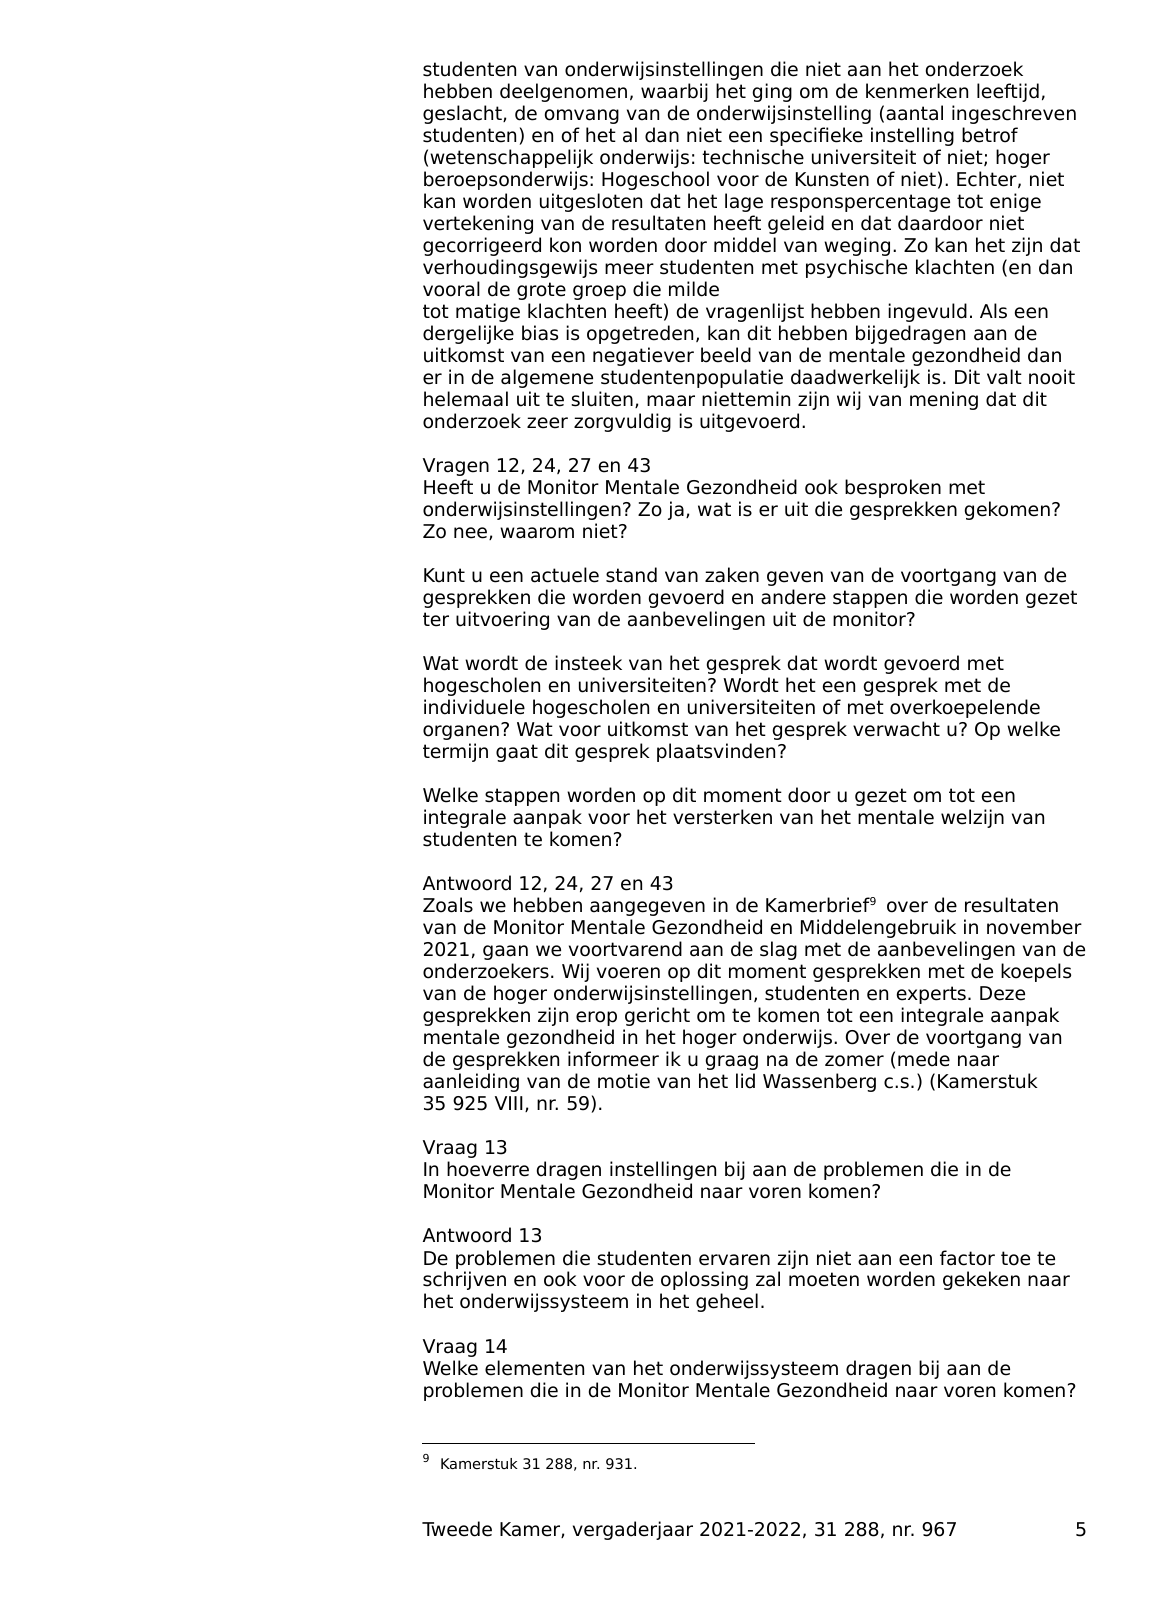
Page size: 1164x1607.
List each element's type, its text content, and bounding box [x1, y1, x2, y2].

text Antwoord 13 [422, 1225, 1087, 1247]
text Kunt u een actuele stand van zaken geven van de voortgang van de gesprekken die worden gevoerd en andere stappen die worden gezet ter uitvoering van de aanbevelingen uit de monitor? [422, 565, 1087, 631]
text In hoeverre dragen instellingen bij aan de problemen die in de Monitor Mentale Gezondheid naar voren komen? [422, 1159, 1087, 1203]
text Wat wordt de insteek van het gesprek dat wordt gevoerd met hogescholen en universiteiten? Wordt het een gesprek met de individuele hogescholen en universiteiten of met overkoepelende organen? Wat voor uitkomst van het gesprek verwacht u? Op welke termijn gaat dit gesprek plaatsvinden? [422, 653, 1087, 763]
text Zoals we hebben aangegeven in de Kamerbrief over de resultaten van de Monitor Mentale Gezondheid en Middelengebruik in november 2021, gaan we voortvarend aan de slag met de aanbevelingen van de onderzoekers. Wij voeren op dit moment gesprekken met de koepels van de hoger onderwijsinstellingen, studenten en experts. Deze gesprekken zijn erop gericht om te komen tot een integrale aanpak mentale gezondheid in het hoger onderwijs. Over de voortgang van de gesprekken informeer ik u graag na de zomer (mede naar aanleiding van de motie van het lid Wassenberg c.s.) (Kamerstuk 35 925 VIII, nr. 59). [422, 895, 1087, 1115]
text Antwoord 12, 24, 27 en 43 [422, 873, 1087, 895]
text Vraag 13 [422, 1137, 1087, 1159]
text Welke elementen van het onderwijssysteem dragen bij aan de problemen die in de Monitor Mentale Gezondheid naar voren komen? [422, 1357, 1087, 1401]
text Vraag 14 [422, 1336, 1087, 1357]
text Welke stappen worden op dit moment door u gezet om tot een [422, 785, 1087, 807]
text studenten van onderwijsinstellingen die niet aan het onderzoek hebben deelgenomen, waarbij het ging om de kenmerken leeftijd, geslacht, de omvang van de onderwijsinstelling (aantal ingeschreven studenten) en of het al dan niet een specifieke instelling betrof (wetenschappelijk onderwijs: technische universiteit of niet; hoger beroepsonderwijs: Hogeschool voor de Kunsten of niet). Echter, niet kan worden uitgesloten dat het lage responspercentage tot enige vertekening van de resultaten heeft geleid en dat daardoor niet gecorrigeerd kon worden door middel van weging. Zo kan het zijn dat verhoudingsgewijs meer studenten met psychische klachten (en dan vooral de grote groep die milde [422, 59, 1087, 301]
text Heeft u de Monitor Mentale Gezondheid ook besproken met onderwijsinstellingen? Zo ja, wat is er uit die gesprekken gekomen? Zo nee, waarom niet? [422, 477, 1087, 543]
text De problemen die studenten ervaren zijn niet aan een factor toe te schrijven en ook voor de oplossing zal moeten worden gekeken naar het onderwijssysteem in het geheel. [422, 1247, 1087, 1313]
text Vragen 12, 24, 27 en 43 [422, 455, 1087, 477]
text integrale aanpak voor het versterken van het mentale welzijn van studenten te komen? [422, 807, 1087, 851]
text Kamerstuk 31 288, nr. 931. [422, 1452, 1087, 1474]
text tot matige klachten heeft) de vragenlijst hebben ingevuld. Als een dergelijke bias is opgetreden, kan dit hebben bijgedragen aan de uitkomst van een negatiever beeld van de mentale gezondheid dan er in de algemene studentenpopulatie daadwerkelijk is. Dit valt nooit helemaal uit te sluiten, maar niettemin zijn wij van mening dat dit onderzoek zeer zorgvuldig is uitgevoerd. [422, 301, 1087, 433]
